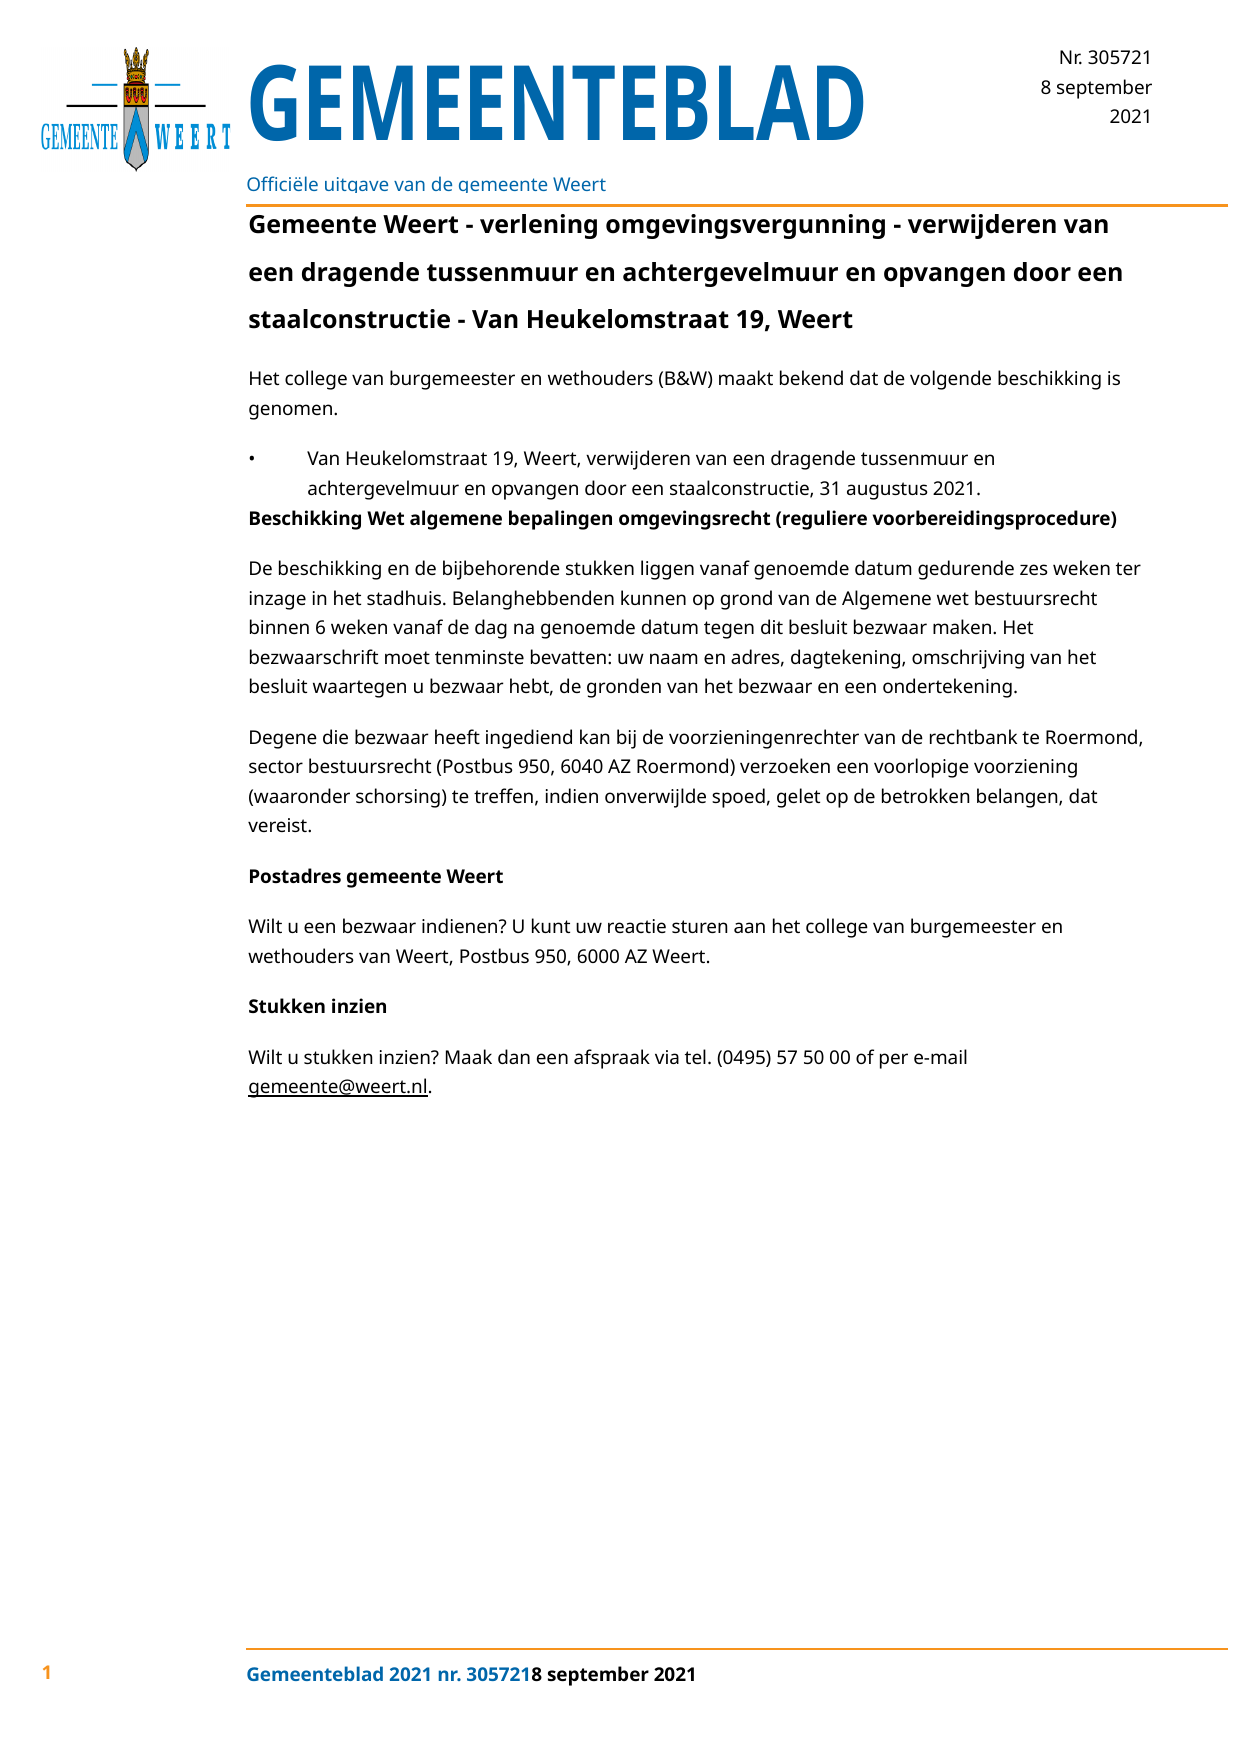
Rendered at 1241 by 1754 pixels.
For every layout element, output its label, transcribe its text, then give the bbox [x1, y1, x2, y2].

text Postadres gemeente Weert [248, 863, 1152, 889]
text Gemeente Weert - verlening omgevingsvergunning - verwijderen van een dragende tussenmuur en achtergevelmuur en opvangen door een staalconstructie - Van Heukelomstraat 19, Weert [248, 207, 1152, 336]
picture [41, 47, 231, 172]
text De beschikking en de bijbehorende stukken liggen vanaf genoemde datum gedurende zes weken ter inzage in het stadhuis. Belanghebbenden kunnen op grond van de Algemene wet bestuursrecht binnen 6 weken vanaf de dag na genoemde datum tegen dit besluit bezwaar maken. Het bezwaarschrift moet tenminste bevatten: uw naam en adres, dagtekening, omschrijving van het besluit waartegen u bezwaar hebt, de gronden van het bezwaar en een ondertekening. [248, 555, 1152, 699]
text Wilt u een bezwaar indienen? U kunt uw reactie sturen aan het college van burgemeester en wethouders van Weert, Postbus 950, 6000 AZ Weert. [248, 913, 1152, 969]
text Stukken inzien [248, 993, 1152, 1019]
text Het college van burgemeester en wethouders (B&W) maakt bekend dat de volgende beschikking is genomen. [248, 366, 1152, 421]
text Degene die bezwaar heeft ingediend kan bij de voorzieningenrechter van de rechtbank te Roermond, sector bestuursrecht (Postbus 950, 6040 AZ Roermond) verzoeken een voorlopige voorziening (waaronder schorsing) te treffen, indien onverwijlde spoed, gelet op de betrokken belangen, dat vereist. [248, 724, 1152, 838]
text Wilt u stukken inzien? Maak dan een afspraak via tel. (0495) 57 50 00 of per e-mail gemeente@weert.nl. [248, 1044, 1152, 1099]
list Van Heukelomstraat 19, Weert, verwijderen van een dragende tussenmuur en achtergevelmuur en opvangen door een staalconstructie, 31 augustus 2021. [248, 446, 1152, 501]
text Beschikking Wet algemene bepalingen omgevingsrecht (reguliere voorbereidingsprocedure) [248, 505, 1152, 530]
